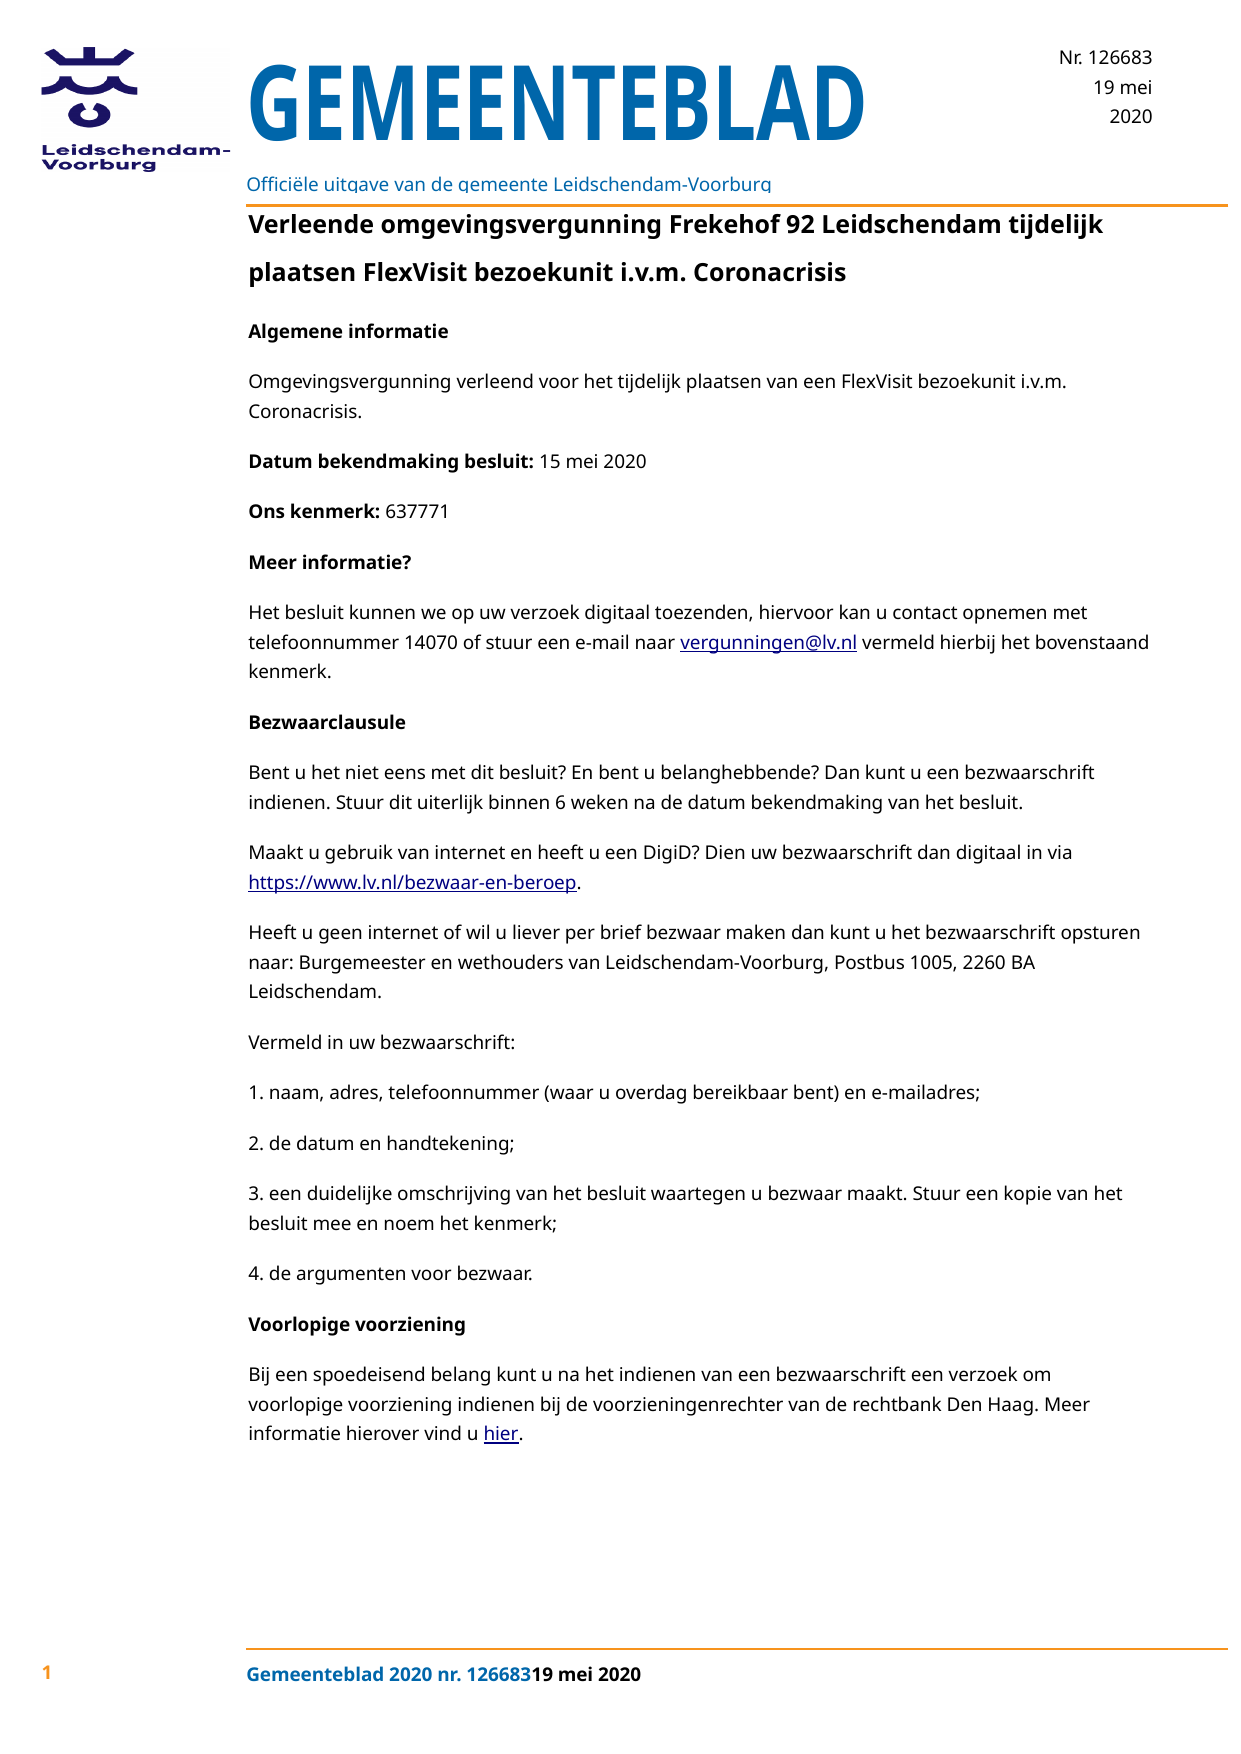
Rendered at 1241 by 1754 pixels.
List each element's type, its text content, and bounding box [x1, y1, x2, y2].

text Omgevingsvergunning verleend voor het tijdelijk plaatsen van een FlexVisit bezoekunit i.v.m. Coronacrisis. [248, 368, 1152, 424]
text Vermeld in uw bezwaarschrift: [248, 1029, 1152, 1055]
text 4. de argumenten voor bezwaar. [248, 1260, 1152, 1286]
text Meer informatie? [248, 549, 1152, 575]
text Bezwaarclausule [248, 709, 1152, 735]
text Ons kenmerk: 637771 [248, 499, 1152, 524]
text Datum bekendmaking besluit: 15 mei 2020 [248, 448, 1152, 474]
text Voorlopige voorziening [248, 1311, 1152, 1337]
text Heeft u geen internet of wil u liever per brief bezwaar maken dan kunt u het bezwaarschrift opsturen naar: Burgemeester en wethouders van Leidschendam-Voorburg, Postbus 1005, 2260 BA Leidschendam. [248, 919, 1152, 1004]
text Algemene informatie [248, 318, 1152, 344]
text 3. een duidelijke omschrijving van het besluit waartegen u bezwaar maakt. Stuur een kopie van het besluit mee en noem het kenmerk; [248, 1180, 1152, 1236]
text Maakt u gebruik van internet en heeft u een DigiD? Dien uw bezwaarschrift dan digitaal in via https://www.lv.nl/bezwaar-en-beroep. [248, 839, 1152, 895]
text Het besluit kunnen we op uw verzoek digitaal toezenden, hiervoor kan u contact opnemen met telefoonnummer 14070 of stuur een e-mail naar vergunningen@lv.nl vermeld hierbij het bovenstaand kenmerk. [248, 599, 1152, 684]
picture [41, 47, 231, 172]
text 2. de datum en handtekening; [248, 1130, 1152, 1156]
text 1. naam, adres, telefoonnummer (waar u overdag bereikbaar bent) en e-mailadres; [248, 1079, 1152, 1105]
text Verleende omgevingsvergunning Frekehof 92 Leidschendam tijdelijk plaatsen FlexVisit bezoekunit i.v.m. Coronacrisis [248, 207, 1152, 288]
text Bij een spoedeisend belang kunt u na het indienen van een bezwaarschrift een verzoek om voorlopige voorziening indienen bij de voorzieningenrechter van de rechtbank Den Haag. Meer informatie hierover vind u hier. [248, 1361, 1152, 1446]
text Bent u het niet eens met dit besluit? En bent u belanghebbende? Dan kunt u een bezwaarschrift indienen. Stuur dit uiterlijk binnen 6 weken na de datum bekendmaking van het besluit. [248, 759, 1152, 815]
